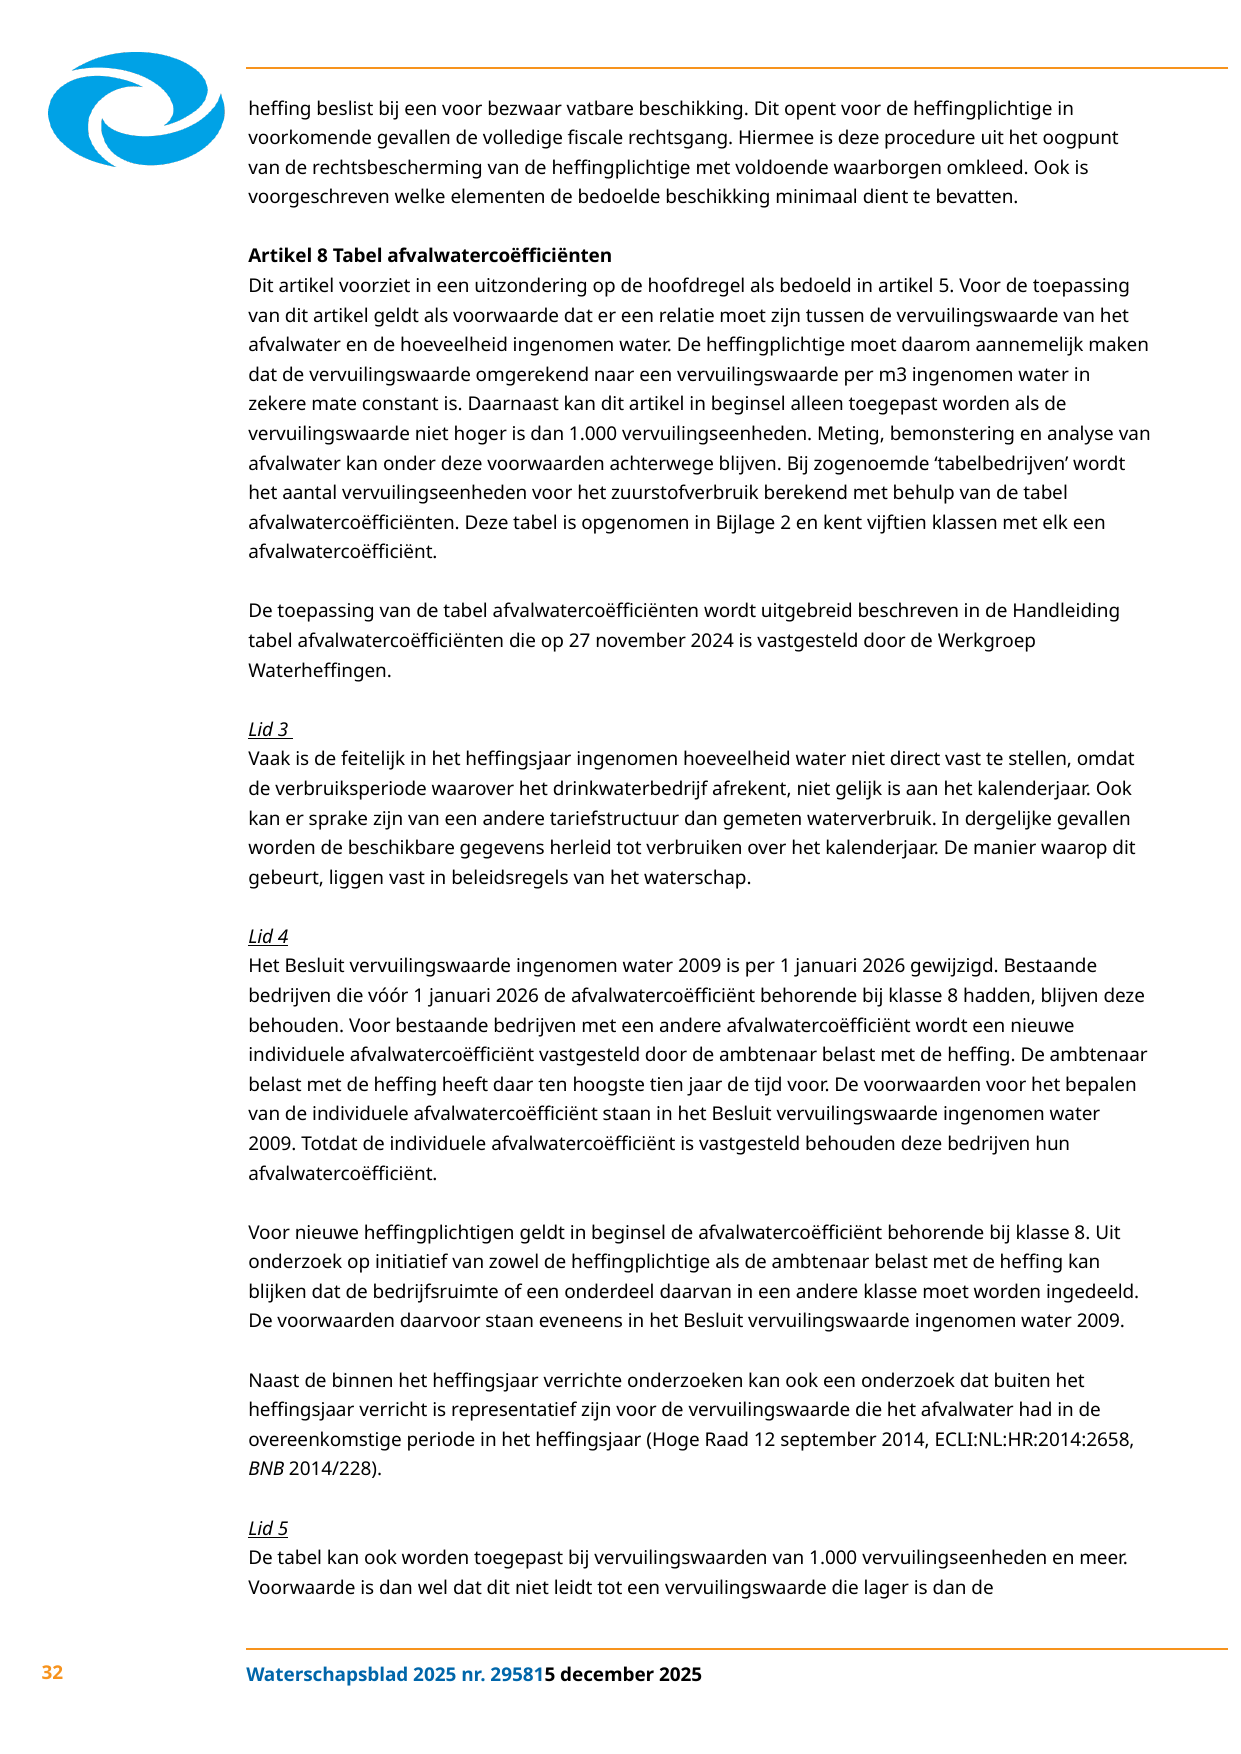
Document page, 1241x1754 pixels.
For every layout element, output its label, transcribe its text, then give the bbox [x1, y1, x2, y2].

text Lid 3 [248, 716, 1152, 742]
text Naast de binnen het heffingsjaar verrichte onderzoeken kan ook een onderzoek dat buiten het heffingsjaar verricht is representatief zijn voor de vervuilingswaarde die het afvalwater had in de overeenkomstige periode in het heffingsjaar (Hoge Raad 12 september 2014, ECLI:NL:HR:2014:2658, BNB 2014/228). [248, 1367, 1152, 1481]
text Het Besluit vervuilingswaarde ingenomen water 2009 is per 1 januari 2026 gewijzigd. Bestaande bedrijven die vóór 1 januari 2026 de afvalwatercoëfficiënt behorende bij klasse 8 hadden, blijven deze behouden. Voor bestaande bedrijven met een andere afvalwatercoëfficiënt wordt een nieuwe individuele afvalwatercoëfficiënt vastgesteld door de ambtenaar belast met de heffing. De ambtenaar belast met de heffing heeft daar ten hoogste tien jaar de tijd voor. De voorwaarden voor het bepalen van de individuele afvalwatercoëfficiënt staan in het Besluit vervuilingswaarde ingenomen water 2009. Totdat de individuele afvalwatercoëfficiënt is vastgesteld behouden deze bedrijven hun afvalwatercoëfficiënt. [248, 953, 1152, 1186]
text De toepassing van de tabel afvalwatercoëfficiënten wordt uitgebreid beschreven in de Handleiding tabel afvalwatercoëfficiënten die op 27 november 2024 is vastgesteld door de Werkgroep Waterheffingen. [248, 598, 1152, 683]
text De tabel kan ook worden toegepast bij vervuilingswaarden van 1.000 vervuilingseenheden en meer. Voorwaarde is dan wel dat dit niet leidt tot een vervuilingswaarde die lager is dan de [248, 1544, 1152, 1600]
text heffing beslist bij een voor bezwaar vatbare beschikking. Dit opent voor de heffingplichtige in voorkomende gevallen de volledige fiscale rechtsgang. Hiermee is deze procedure uit het oogpunt van de rechtsbescherming van de heffingplichtige met voldoende waarborgen omkleed. Ook is voorgeschreven welke elementen de bedoelde beschikking minimaal dient te bevatten. [248, 95, 1152, 209]
picture [41, 47, 231, 172]
text Artikel 8 Tabel afvalwatercoëfficiënten [248, 243, 1152, 268]
text Lid 4 [248, 923, 1152, 949]
text Dit artikel voorziet in een uitzondering op de hoofdregel als bedoeld in artikel 5. Voor de toepassing van dit artikel geldt als voorwaarde dat er een relatie moet zijn tussen de vervuilingswaarde van het afvalwater en de hoeveelheid ingenomen water. De heffingplichtige moet daarom aannemelijk maken dat de vervuilingswaarde omgerekend naar een vervuilingswaarde per m3 ingenomen water in zekere mate constant is. Daarnaast kan dit artikel in beginsel alleen toegepast worden als de vervuilingswaarde niet hoger is dan 1.000 vervuilingseenheden. Meting, bemonstering en analyse van afvalwater kan onder deze voorwaarden achterwege blijven. Bij zogenoemde ‘tabelbedrijven’ wordt het aantal vervuilingseenheden voor het zuurstofverbruik berekend met behulp van de tabel afvalwatercoëfficiënten. Deze tabel is opgenomen in Bijlage 2 en kent vijftien klassen met elk een afvalwatercoëfficiënt. [248, 272, 1152, 564]
text Lid 5 [248, 1515, 1152, 1541]
text Voor nieuwe heffingplichtigen geldt in beginsel de afvalwatercoëfficiënt behorende bij klasse 8. Uit onderzoek op initiatief van zowel de heffingplichtige als de ambtenaar belast met de heffing kan blijken dat de bedrijfsruimte of een onderdeel daarvan in een andere klasse moet worden ingedeeld. De voorwaarden daarvoor staan eveneens in het Besluit vervuilingswaarde ingenomen water 2009. [248, 1219, 1152, 1333]
text Vaak is de feitelijk in het heffingsjaar ingenomen hoeveelheid water niet direct vast te stellen, omdat de verbruiksperiode waarover het drinkwaterbedrijf afrekent, niet gelijk is aan het kalenderjaar. Ook kan er sprake zijn van een andere tariefstructuur dan gemeten waterverbruik. In dergelijke gevallen worden de beschikbare gegevens herleid tot verbruiken over het kalenderjaar. De manier waarop dit gebeurt, liggen vast in beleidsregels van het waterschap. [248, 746, 1152, 890]
